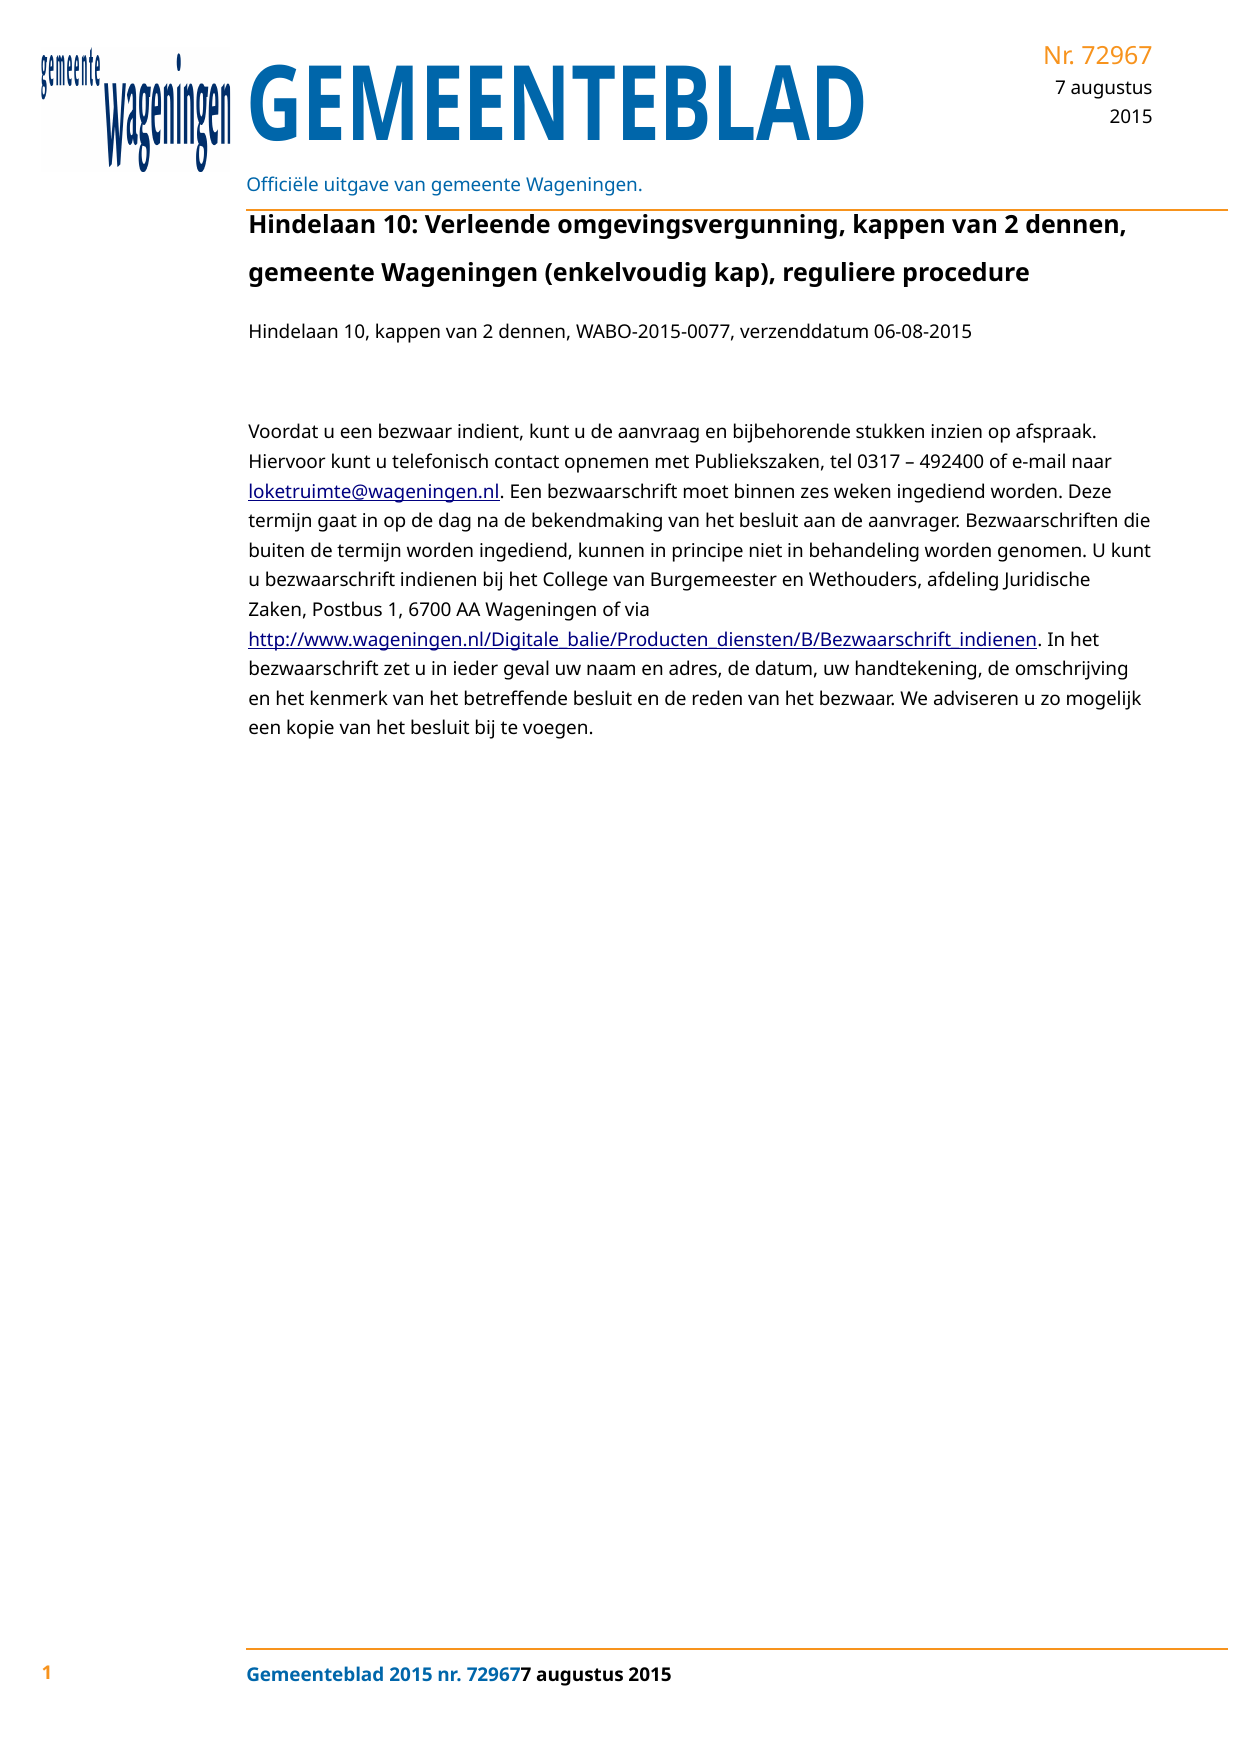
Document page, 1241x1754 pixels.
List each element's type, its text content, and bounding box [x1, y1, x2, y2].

text Voordat u een bezwaar indient, kunt u de aanvraag en bijbehorende stukken inzien op afspraak. Hiervoor kunt u telefonisch contact opnemen met Publiekszaken, tel 0317 – 492400 of e-mail naar loketruimte@wageningen.nl. Een bezwaarschrift moet binnen zes weken ingediend worden. Deze termijn gaat in op de dag na de bekendmaking van het besluit aan de aanvrager. Bezwaarschriften die buiten de termijn worden ingediend, kunnen in principe niet in behandeling worden genomen. U kunt u bezwaarschrift indienen bij het College van Burgemeester en Wethouders, afdeling Juridische Zaken, Postbus 1, 6700 AA Wageningen of via http://www.wageningen.nl/Digitale_balie/Producten_diensten/B/Bezwaarschrift_indienen. In het bezwaarschrift zet u in ieder geval uw naam en adres, de datum, uw handtekening, de omschrijving en het kenmerk van het betreffende besluit en de reden van het bezwaar. We adviseren u zo mogelijk een kopie van het besluit bij te voegen. [248, 419, 1152, 740]
text Hindelaan 10, kappen van 2 dennen, WABO-2015-0077, verzenddatum 06-08-2015 [248, 318, 1152, 344]
text Hindelaan 10: Verleende omgevingsvergunning, kappen van 2 dennen, gemeente Wageningen (enkelvoudig kap), reguliere procedure [248, 211, 1152, 288]
picture [41, 47, 231, 172]
